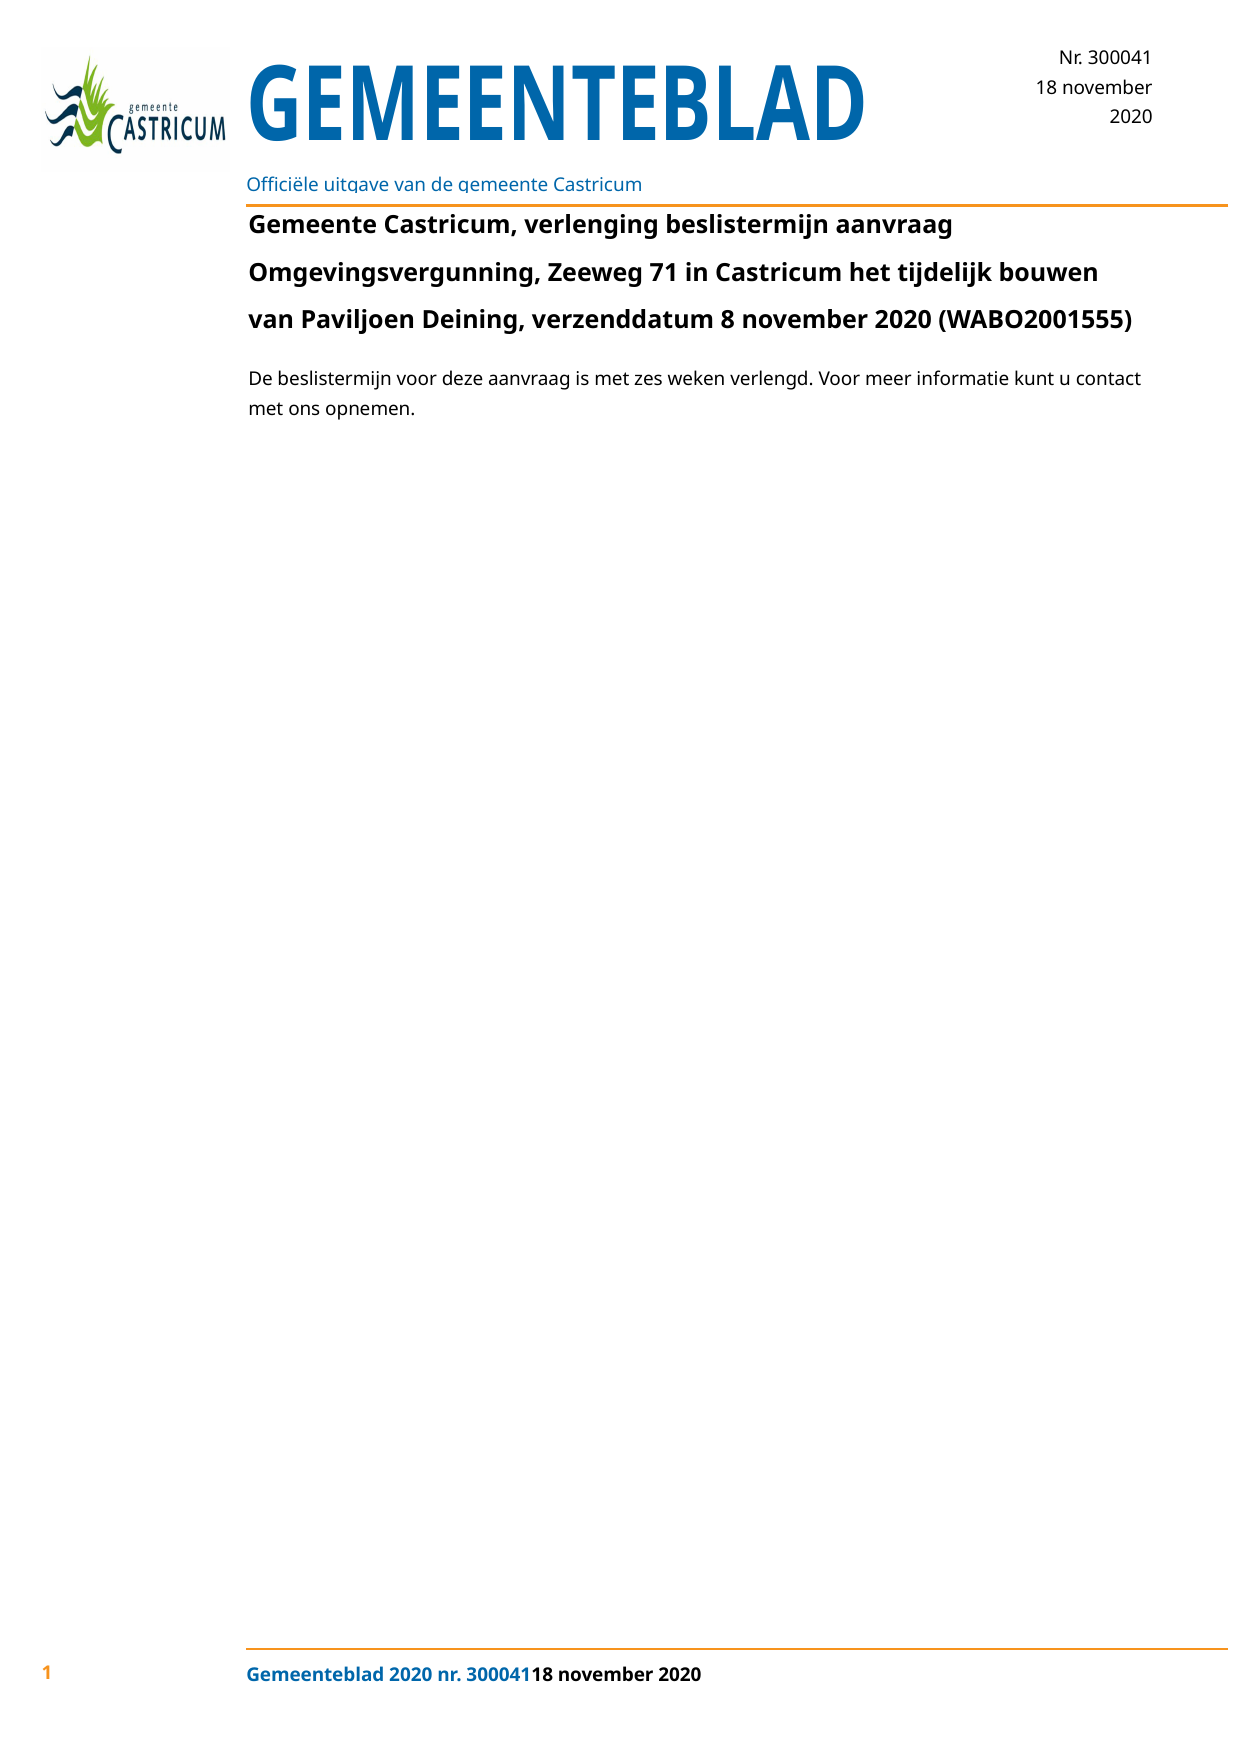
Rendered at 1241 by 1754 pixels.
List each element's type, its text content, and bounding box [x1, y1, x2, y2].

text Gemeente Castricum, verlenging beslistermijn aanvraag Omgevingsvergunning, Zeeweg 71 in Castricum het tijdelijk bouwen van Paviljoen Deining, verzenddatum 8 november 2020 (WABO2001555) [248, 207, 1152, 336]
text De beslistermijn voor deze aanvraag is met zes weken verlengd. Voor meer informatie kunt u contact met ons opnemen. [248, 366, 1152, 421]
picture [41, 47, 231, 172]
